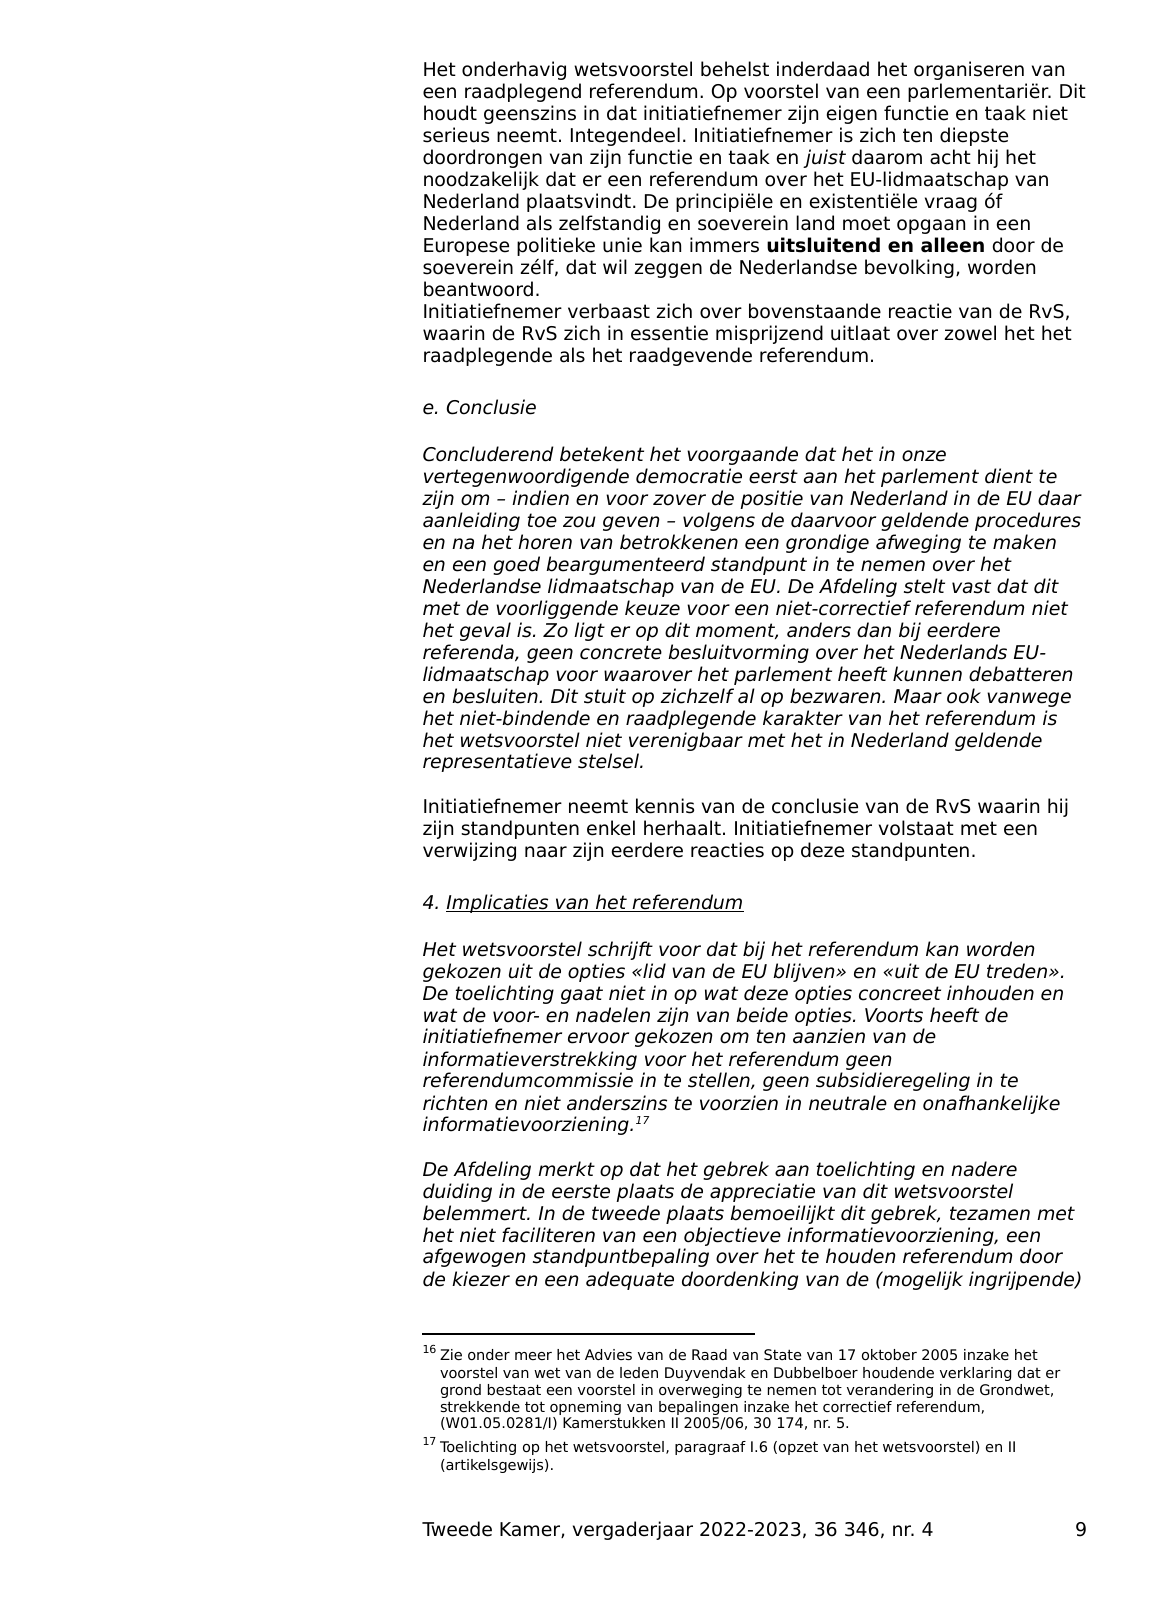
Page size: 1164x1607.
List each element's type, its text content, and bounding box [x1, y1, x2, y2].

text De Afdeling merkt op dat het gebrek aan toelichting en nadere duiding in de eerste plaats de appreciatie van dit wetsvoorstel belemmert. In de tweede plaats bemoeilijkt dit gebrek, tezamen met het niet faciliteren van een objectieve informatievoorziening, een afgewogen standpuntbepaling over het te houden referendum door de kiezer en een adequate doordenking van de (mogelijk ingrijpende) [422, 1158, 1087, 1290]
subtitle e. Conclusie [422, 397, 1087, 419]
subtitle 4. Implicaties van het referendum [422, 892, 1087, 913]
text Concluderend betekent het voorgaande dat het in onze vertegenwoordigende democratie eerst aan het parlement dient te zijn om – indien en voor zover de positie van Nederland in de EU daar aanleiding toe zou geven – volgens de daarvoor geldende procedures en na het horen van betrokkenen een grondige afweging te maken en een goed beargumenteerd standpunt in te nemen over het Nederlandse lidmaatschap van de EU. De Afdeling stelt vast dat dit met de voorliggende keuze voor een niet-correctief referendum niet het geval is. Zo ligt er op dit moment, anders dan bij eerdere referenda, geen concrete besluitvorming over het Nederlands EU-lidmaatschap voor waarover het parlement heeft kunnen debatteren en besluiten. Dit stuit op zichzelf al op bezwaren. Maar ook vanwege het niet-bindende en raadplegende karakter van het referendum is het wetsvoorstel niet verenigbaar met het in Nederland geldende representatieve stelsel. [422, 444, 1087, 773]
text Het wetsvoorstel schrijft voor dat bij het referendum kan worden gekozen uit de opties «lid van de EU blijven» en «uit de EU treden». De toelichting gaat niet in op wat deze opties concreet inhouden en wat de voor- en nadelen zijn van beide opties. Voorts heeft de initiatiefnemer ervoor gekozen om ten aanzien van de informatieverstrekking voor het referendum geen referendumcommissie in te stellen, geen subsidieregeling in te richten en niet anderszins te voorzien in neutrale en onafhankelijke informatievoorziening. [422, 938, 1087, 1136]
text Zie onder meer het Advies van de Raad van State van 17 oktober 2005 inzake het voorstel van wet van de leden Duyvendak en Dubbelboer houdende verklaring dat er grond bestaat een voorstel in overweging te nemen tot verandering in de Grondwet, strekkende tot opneming van bepalingen inzake het correctief referendum, (W01.05.0281/I) Kamerstukken II 2005/06, 30 174, nr. 5. [422, 1343, 1087, 1432]
text Het onderhavig wetsvoorstel behelst inderdaad het organiseren van een raadplegend referendum. Op voorstel van een parlementariër. Dit houdt geenszins in dat initiatiefnemer zijn eigen functie en taak niet serieus neemt. Integendeel. Initiatiefnemer is zich ten diepste doordrongen van zijn functie en taak en juist daarom acht hij het noodzakelijk dat er een referendum over het EU-lidmaatschap van Nederland plaatsvindt. De principiële en existentiële vraag óf Nederland als zelfstandig en soeverein land moet opgaan in een Europese politieke unie kan immers uitsluitend en alleen door de soeverein zélf, dat wil zeggen de Nederlandse bevolking, worden beantwoord. [422, 59, 1087, 301]
text Initiatiefnemer neemt kennis van de conclusie van de RvS waarin hij zijn standpunten enkel herhaalt. Initiatiefnemer volstaat met een verwijzing naar zijn eerdere reacties op deze standpunten. [422, 796, 1087, 862]
text Toelichting op het wetsvoorstel, paragraaf I.6 (opzet van het wetsvoorstel) en II (artikelsgewijs). [422, 1435, 1087, 1474]
text Initiatiefnemer verbaast zich over bovenstaande reactie van de RvS, waarin de RvS zich in essentie misprijzend uitlaat over zowel het het raadplegende als het raadgevende referendum. [422, 301, 1087, 367]
